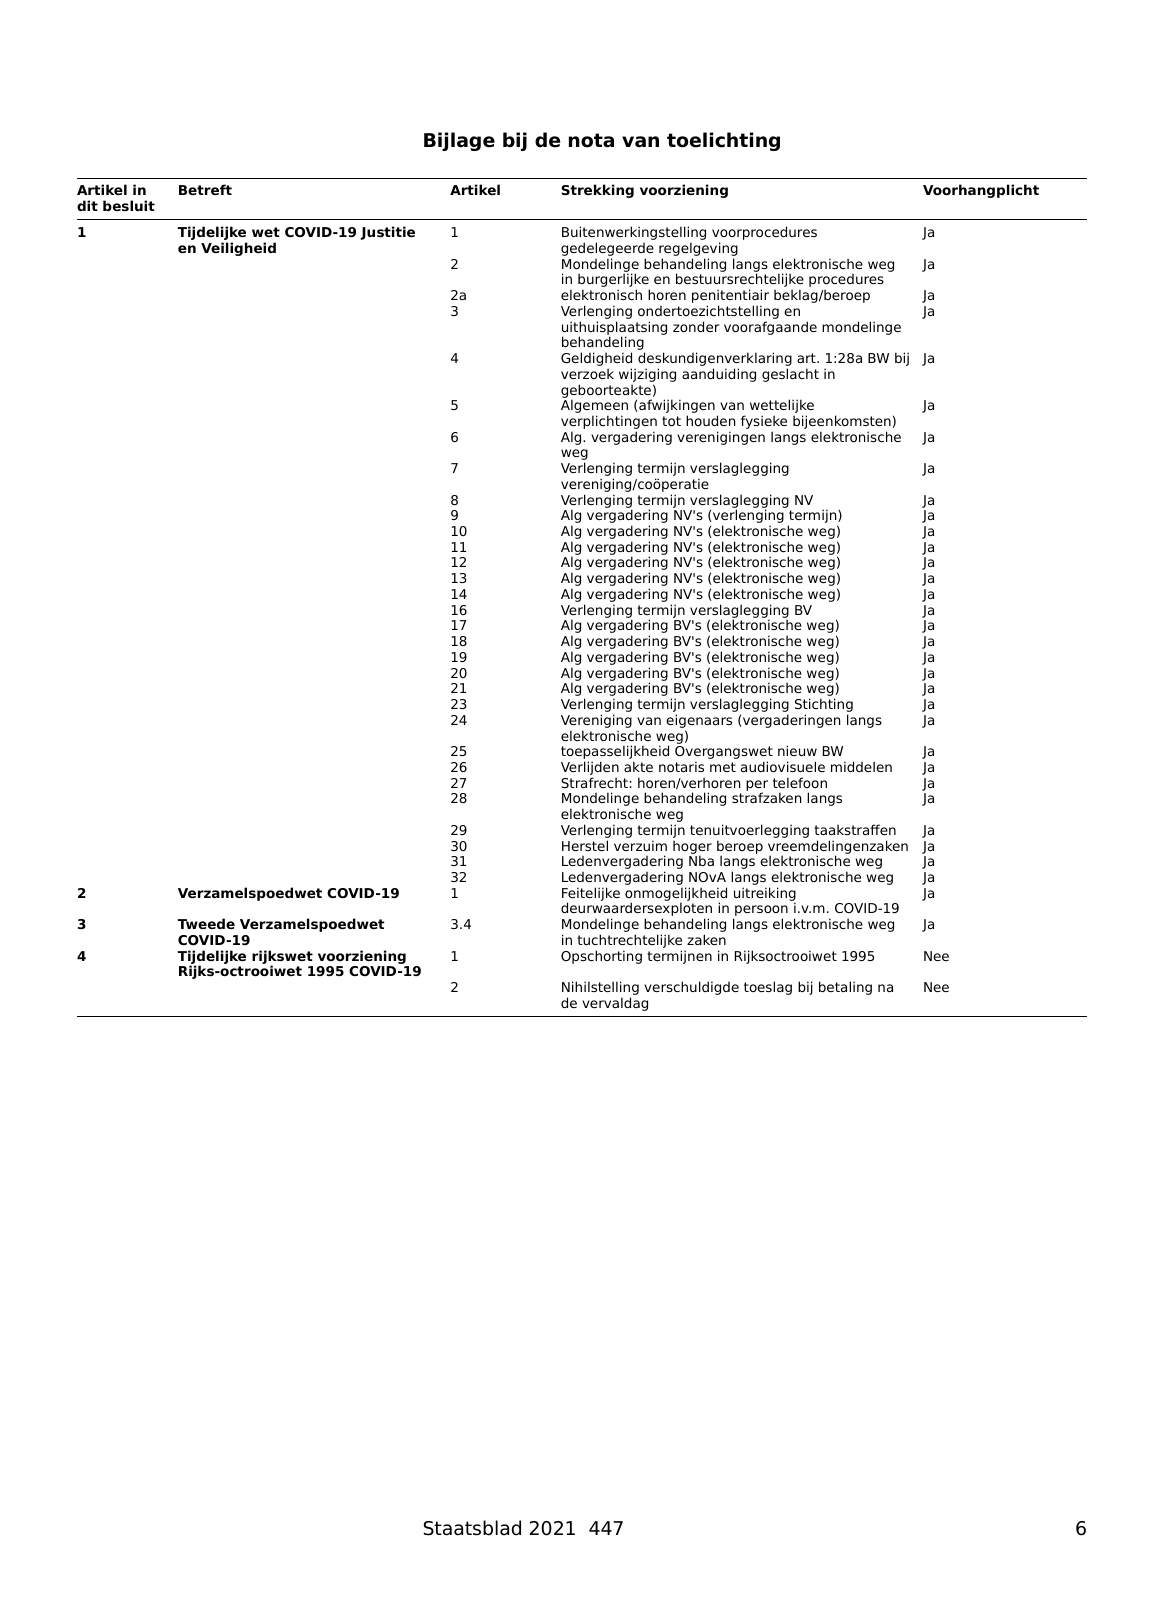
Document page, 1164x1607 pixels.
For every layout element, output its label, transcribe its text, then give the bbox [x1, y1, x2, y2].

table_cell 1 [444, 886, 555, 917]
table_cell Ja [917, 665, 1087, 681]
table_cell 30 [444, 839, 555, 854]
table_cell [172, 618, 444, 634]
table_cell [172, 839, 444, 854]
table_cell Ja [917, 776, 1087, 791]
table_cell 19 [444, 650, 555, 665]
table_cell [172, 854, 444, 870]
table_cell 2a [444, 288, 555, 304]
table_cell [77, 665, 172, 681]
table_cell 23 [444, 697, 555, 713]
table_cell Ja [917, 603, 1087, 618]
table_cell Ja [917, 461, 1087, 492]
table_cell [172, 524, 444, 539]
table_cell Ja [917, 791, 1087, 823]
table_cell 14 [444, 587, 555, 602]
table_cell [77, 587, 172, 602]
table_cell 31 [444, 854, 555, 870]
table_cell [172, 288, 444, 304]
table_cell Ja [917, 886, 1087, 917]
table_cell Ja [917, 681, 1087, 697]
table_cell [172, 760, 444, 776]
table_cell [77, 288, 172, 304]
table_cell elektronisch horen penitentiair beklag/beroep [555, 288, 917, 304]
table_cell [172, 603, 444, 618]
table_cell [172, 256, 444, 288]
table_cell [77, 744, 172, 760]
table_cell 3 [77, 917, 172, 948]
table_cell [172, 571, 444, 587]
table_cell Ja [917, 760, 1087, 776]
table_cell 7 [444, 461, 555, 492]
table_cell Ledenvergadering Nba langs elektronische weg [555, 854, 917, 870]
table_cell [172, 980, 444, 1016]
table_cell Ja [917, 634, 1087, 650]
table_cell [77, 256, 172, 288]
table_cell Verlenging termijn verslaglegging Stichting [555, 697, 917, 713]
table_cell [172, 713, 444, 744]
table_cell Herstel verzuim hoger beroep vreemdelingenzaken [555, 839, 917, 854]
table_cell 1 [444, 949, 555, 980]
table_cell [172, 351, 444, 398]
table_header Artikel [444, 179, 555, 219]
table_cell Geldigheid deskundigenverklaring art. 1:28a BW bij verzoek wijziging aanduiding geslacht in geboorteakte) [555, 351, 917, 398]
table_cell [172, 823, 444, 838]
table_cell Opschorting termijnen in Rijksoctrooiwet 1995 [555, 949, 917, 980]
table_cell Ja [917, 398, 1087, 429]
table_cell [77, 870, 172, 886]
table_cell Ja [917, 540, 1087, 555]
table_cell Alg vergadering BV's (elektronische weg) [555, 650, 917, 665]
table_cell Ja [917, 304, 1087, 351]
table_cell [172, 555, 444, 571]
table_cell [77, 713, 172, 744]
table_cell Alg vergadering NV's (elektronische weg) [555, 540, 917, 555]
table_cell Ja [917, 351, 1087, 398]
table_cell [77, 760, 172, 776]
table_cell 4 [444, 351, 555, 398]
table_cell 5 [444, 398, 555, 429]
table_cell 9 [444, 508, 555, 524]
table_cell Ja [917, 555, 1087, 571]
table_cell Ja [917, 524, 1087, 539]
table_cell Ja [917, 854, 1087, 870]
table_cell toepasselijkheid Overgangswet nieuw BW [555, 744, 917, 760]
table_cell Ja [917, 697, 1087, 713]
table_cell [172, 540, 444, 555]
table_cell 28 [444, 791, 555, 823]
table_cell [77, 650, 172, 665]
table_cell Ja [917, 823, 1087, 838]
table_cell Verlenging termijn verslaglegging NV [555, 493, 917, 508]
table_cell [172, 650, 444, 665]
table_cell [172, 508, 444, 524]
table_cell Verzamelspoedwet COVID-19 [172, 886, 444, 917]
table_cell Mondelinge behandeling strafzaken langs elektronische weg [555, 791, 917, 823]
table_cell Alg vergadering BV's (elektronische weg) [555, 681, 917, 697]
table_cell Ja [917, 508, 1087, 524]
table_cell [172, 430, 444, 461]
table_cell [172, 791, 444, 823]
table_cell 20 [444, 665, 555, 681]
table_cell Verlenging termijn verslaglegging BV [555, 603, 917, 618]
table_cell Ledenvergadering NOvA langs elektronische weg [555, 870, 917, 886]
table_cell [77, 430, 172, 461]
table_cell Alg vergadering NV's (elektronische weg) [555, 571, 917, 587]
table_cell 1 [444, 220, 555, 256]
table_cell Algemeen (afwijkingen van wettelijke verplichtingen tot houden fysieke bijeenkomsten) [555, 398, 917, 429]
table_cell Alg vergadering NV's (elektronische weg) [555, 555, 917, 571]
table_cell [77, 571, 172, 587]
table_cell 8 [444, 493, 555, 508]
table_cell 10 [444, 524, 555, 539]
table_cell 4 [77, 949, 172, 980]
table_cell [77, 681, 172, 697]
table_cell 26 [444, 760, 555, 776]
table_header Artikel in dit besluit [77, 179, 172, 219]
table_cell Tijdelijke wet COVID-19 Justitie en Veiligheid [172, 220, 444, 256]
table_cell 3.4 [444, 917, 555, 948]
table_cell Ja [917, 256, 1087, 288]
table_cell 24 [444, 713, 555, 744]
table_cell Ja [917, 650, 1087, 665]
table_cell 2 [444, 980, 555, 1016]
table_cell [77, 823, 172, 838]
table_cell [77, 791, 172, 823]
table_cell 11 [444, 540, 555, 555]
table_cell 2 [77, 886, 172, 917]
table_cell 3 [444, 304, 555, 351]
subtitle Bijlage bij de nota van toelichting [422, 130, 1087, 152]
table_cell [77, 854, 172, 870]
table_header Betreft [172, 179, 444, 219]
table_cell Alg vergadering BV's (elektronische weg) [555, 618, 917, 634]
table_cell 17 [444, 618, 555, 634]
table_cell Nee [917, 949, 1087, 980]
table_cell Mondelinge behandeling langs elektronische weg in tuchtrechtelijke zaken [555, 917, 917, 948]
table_cell [77, 980, 172, 1016]
table_cell [172, 870, 444, 886]
table_cell [172, 681, 444, 697]
table_cell [172, 744, 444, 760]
table_cell Ja [917, 839, 1087, 854]
table_cell Tweede Verzamelspoedwet COVID-19 [172, 917, 444, 948]
table_cell 18 [444, 634, 555, 650]
table_cell Alg vergadering NV's (elektronische weg) [555, 587, 917, 602]
table_cell [77, 555, 172, 571]
table_cell 27 [444, 776, 555, 791]
table_cell [77, 508, 172, 524]
table_cell Feitelijke onmogelijkheid uitreiking deurwaardersexploten in persoon i.v.m. COVID-19 [555, 886, 917, 917]
table_cell 25 [444, 744, 555, 760]
table_cell [77, 634, 172, 650]
table_cell [77, 351, 172, 398]
table_cell [77, 603, 172, 618]
table_cell 13 [444, 571, 555, 587]
table_cell [77, 524, 172, 539]
table_cell Alg vergadering NV's (elektronische weg) [555, 524, 917, 539]
table_cell [172, 665, 444, 681]
table_cell [172, 634, 444, 650]
table_cell Ja [917, 430, 1087, 461]
table_cell Ja [917, 220, 1087, 256]
table_cell [172, 776, 444, 791]
table_cell [172, 697, 444, 713]
table_cell Mondelinge behandeling langs elektronische weg in burgerlijke en bestuursrechtelijke procedures [555, 256, 917, 288]
table_cell Alg vergadering NV's (verlenging termijn) [555, 508, 917, 524]
table_cell Ja [917, 571, 1087, 587]
table_cell 12 [444, 555, 555, 571]
table_cell Ja [917, 744, 1087, 760]
table_cell [77, 776, 172, 791]
table_cell [77, 304, 172, 351]
table_cell 32 [444, 870, 555, 886]
table_cell [172, 398, 444, 429]
table_cell Alg vergadering BV's (elektronische weg) [555, 634, 917, 650]
table_cell Verlenging termijn tenuitvoerlegging taakstraffen [555, 823, 917, 838]
table_cell [77, 839, 172, 854]
table_cell Ja [917, 618, 1087, 634]
table_header Strekking voorziening [555, 179, 917, 219]
table_cell Ja [917, 587, 1087, 602]
table_cell [77, 540, 172, 555]
table_cell Verlenging termijn verslaglegging vereniging/coöperatie [555, 461, 917, 492]
table_header Voorhangplicht [917, 179, 1087, 219]
table_cell [77, 398, 172, 429]
table_cell Ja [917, 713, 1087, 744]
table_cell 29 [444, 823, 555, 838]
table_cell Ja [917, 288, 1087, 304]
table_cell Ja [917, 493, 1087, 508]
table_cell [172, 304, 444, 351]
table_cell Nihilstelling verschuldigde toeslag bij betaling na de vervaldag [555, 980, 917, 1016]
table_cell 6 [444, 430, 555, 461]
table_cell 16 [444, 603, 555, 618]
table_cell [77, 618, 172, 634]
table_cell Verlijden akte notaris met audiovisuele middelen [555, 760, 917, 776]
table_cell [172, 461, 444, 492]
table_cell [172, 587, 444, 602]
table_cell [77, 697, 172, 713]
table_cell [77, 461, 172, 492]
table_cell 1 [77, 220, 172, 256]
table_cell Buitenwerkingstelling voorprocedures gedelegeerde regelgeving [555, 220, 917, 256]
table_cell Nee [917, 980, 1087, 1016]
table_cell Alg. vergadering verenigingen langs elektronische weg [555, 430, 917, 461]
table_cell Vereniging van eigenaars (vergaderingen langs elektronische weg) [555, 713, 917, 744]
table_cell [77, 493, 172, 508]
table_cell Alg vergadering BV's (elektronische weg) [555, 665, 917, 681]
table_cell 21 [444, 681, 555, 697]
table_cell [172, 493, 444, 508]
table_cell Strafrecht: horen/verhoren per telefoon [555, 776, 917, 791]
table_cell Verlenging ondertoezichtstelling en uithuisplaatsing zonder voorafgaande mondelinge behandeling [555, 304, 917, 351]
table_cell Ja [917, 870, 1087, 886]
table_cell 2 [444, 256, 555, 288]
table_cell Ja [917, 917, 1087, 948]
table_cell Tijdelijke rijkswet voorziening Rijks-octrooiwet 1995 COVID-19 [172, 949, 444, 980]
